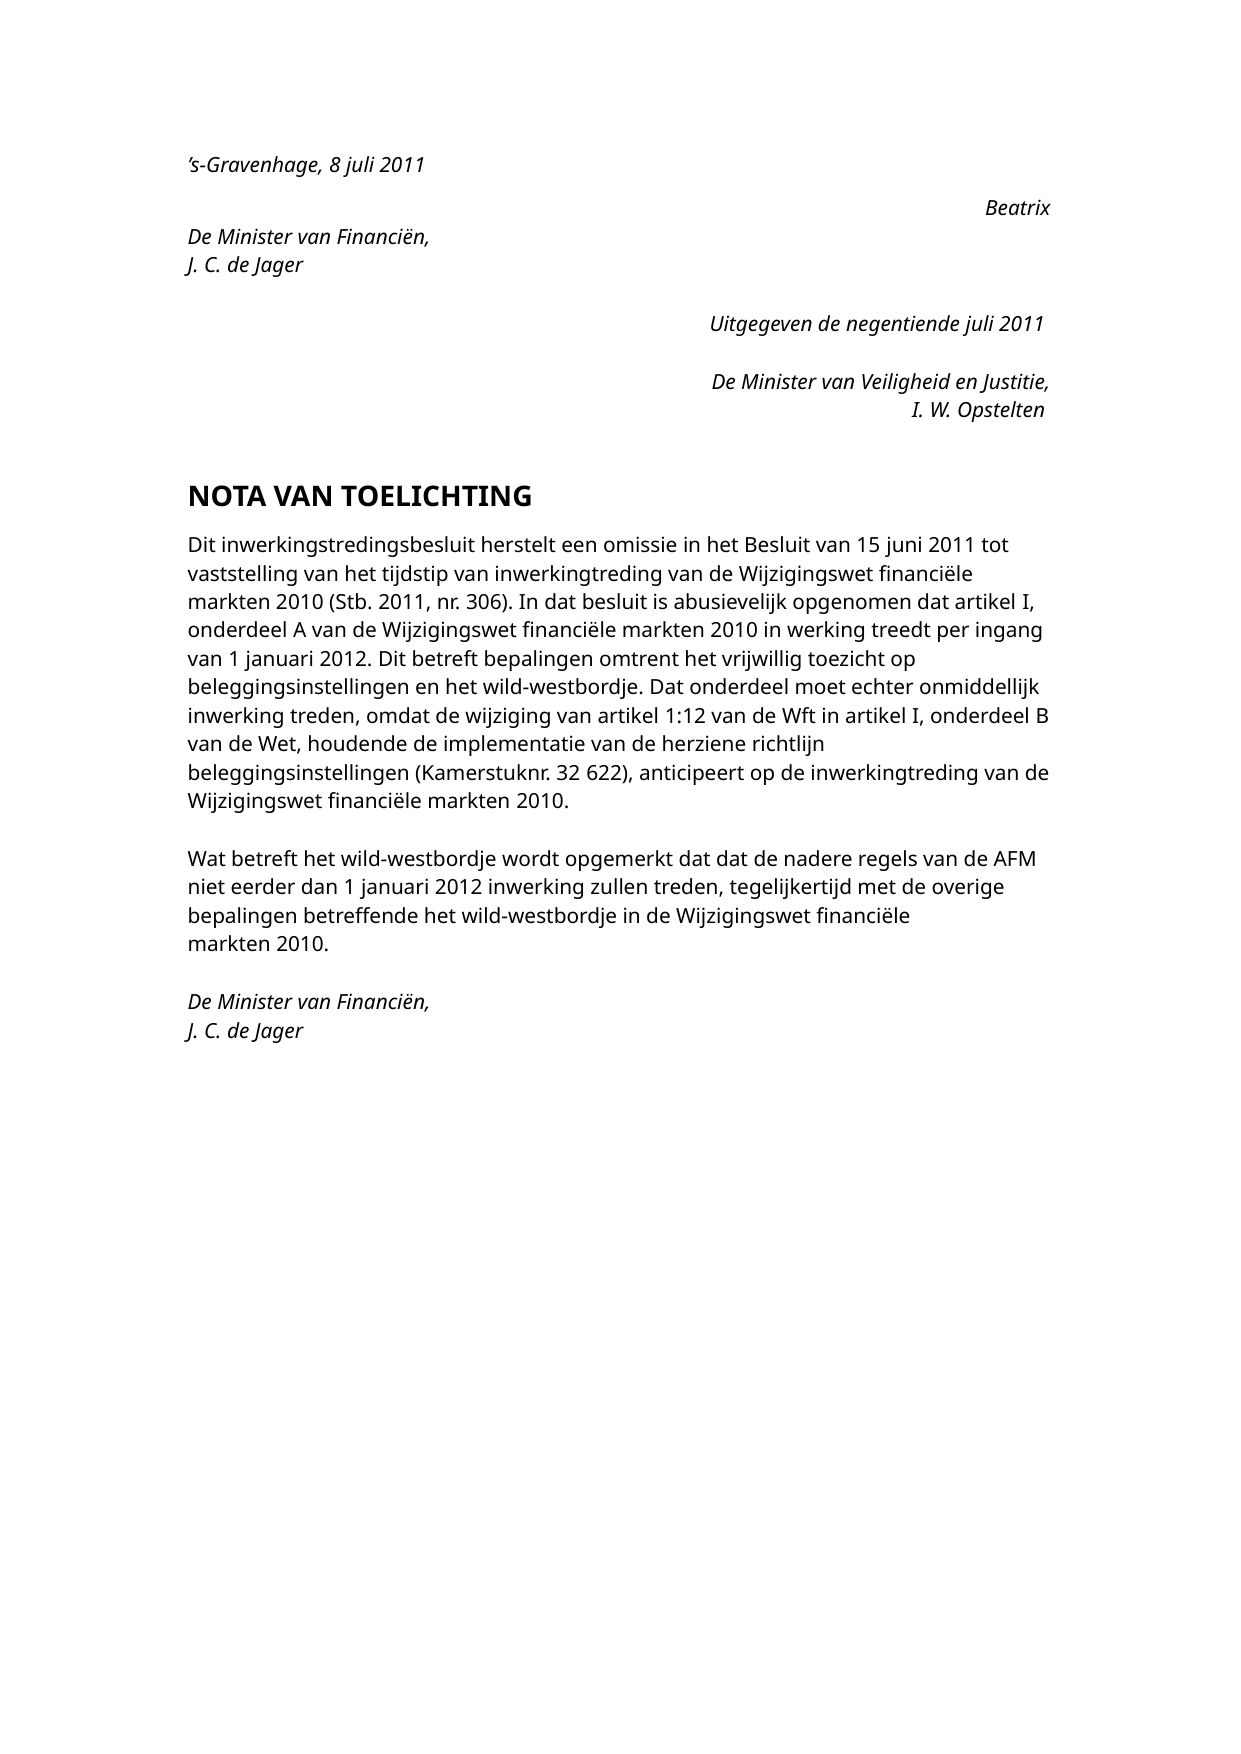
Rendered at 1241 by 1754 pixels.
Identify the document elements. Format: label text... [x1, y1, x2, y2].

text Dit inwerkingstredingsbesluit herstelt een omissie in het Besluit van 15 juni 2011 tot vaststelling van het tijdstip van inwerkingtreding van de Wijzigingswet financiële markten 2010 (Stb. 2011, nr. 306). In dat besluit is abusievelijk opgenomen dat artikel I, onderdeel A van de Wijzigingswet financiële markten 2010 in werking treedt per ingang van 1 januari 2012. Dit betreft bepalingen omtrent het vrijwillig toezicht op beleggingsinstellingen en het wild-westbordje. Dat onderdeel moet echter onmiddellijk inwerking treden, omdat de wijziging van artikel 1:12 van de Wft in artikel I, onderdeel B van de Wet, houdende de implementatie van de herziene richtlijn beleggingsinstellingen (Kamerstuknr. 32 622), anticipeert op de inwerkingtreding van de Wijzigingswet financiële markten 2010. [187, 530, 1053, 814]
text J. C. de Jager [187, 1016, 1053, 1044]
subtitle NOTA VAN TOELICHTING [187, 477, 1053, 515]
text Wat betreft het wild-westbordje wordt opgemerkt dat dat de nadere regels van de AFM niet eerder dan 1 januari 2012 inwerking zullen treden, tegelijkertijd met de overige bepalingen betreffende het wild-westbordje in de Wijzigingswet financiële markten 2010. [187, 844, 1053, 958]
text De Minister van Financiën, [187, 987, 1053, 1016]
text De Minister van Veiligheid en Justitie, [187, 367, 1053, 396]
text Uitgegeven de negentiende juli 2011 [187, 309, 1053, 337]
text De Minister van Financiën, [187, 222, 1053, 250]
text I. W. Opstelten [187, 396, 1053, 424]
text J. C. de Jager [187, 250, 1053, 279]
text Beatrix [187, 193, 1053, 222]
text ’s-Gravenhage, 8 juli 2011 [187, 150, 1053, 178]
